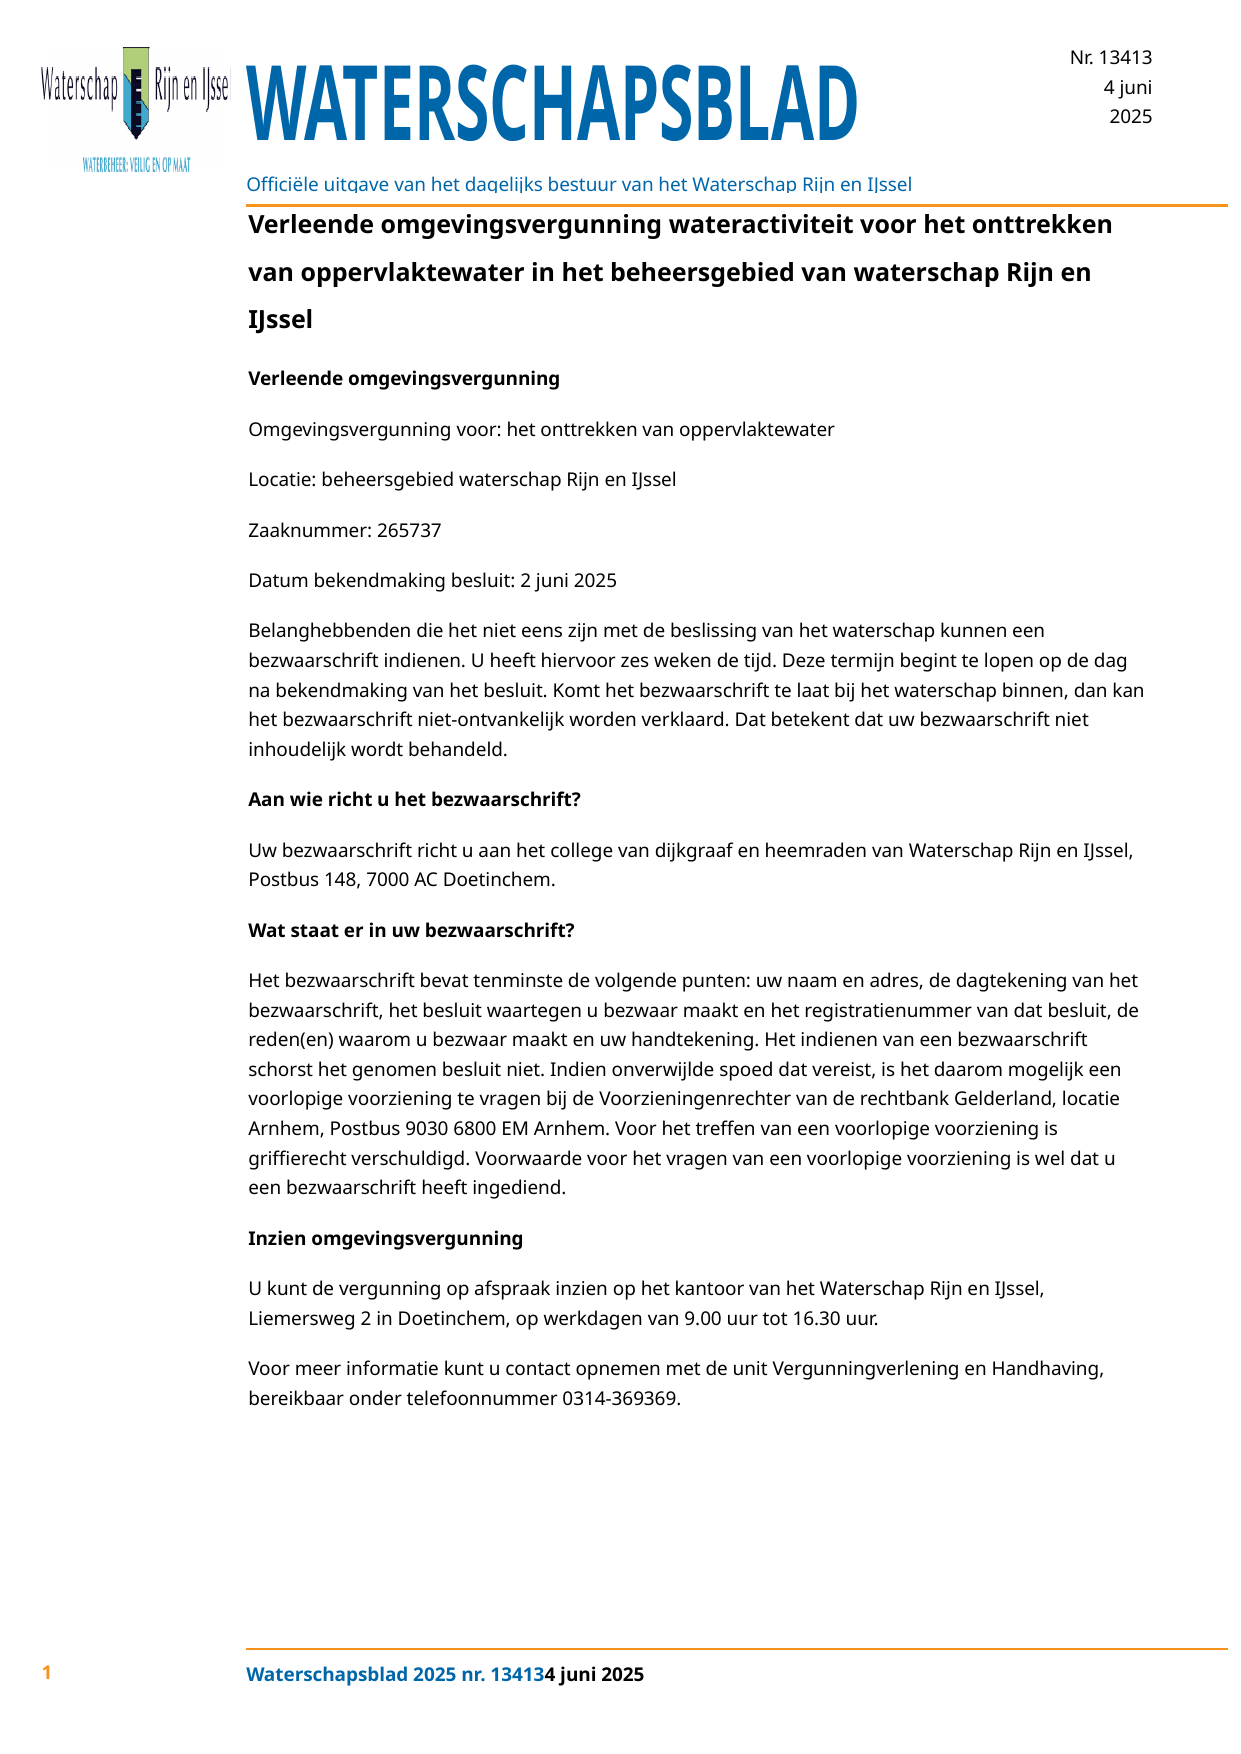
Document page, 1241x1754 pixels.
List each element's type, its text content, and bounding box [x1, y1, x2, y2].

picture [41, 47, 231, 172]
text Het bezwaarschrift bevat tenminste de volgende punten: uw naam en adres, de dagtekening van het bezwaarschrift, het besluit waartegen u bezwaar maakt en het registratienummer van dat besluit, de reden(en) waarom u bezwaar maakt en uw handtekening. Het indienen van een bezwaarschrift schorst het genomen besluit niet. Indien onverwijlde spoed dat vereist, is het daarom mogelijk een voorlopige voorziening te vragen bij de Voorzieningenrechter van de rechtbank Gelderland, locatie Arnhem, Postbus 9030 6800 EM Arnhem. Voor het treffen van een voorlopige voorziening is griffierecht verschuldigd. Voorwaarde voor het vragen van een voorlopige voorziening is wel dat u een bezwaarschrift heeft ingediend. [248, 967, 1152, 1200]
text Aan wie richt u het bezwaarschrift? [248, 786, 1152, 812]
text U kunt de vergunning op afspraak inzien op het kantoor van het Waterschap Rijn en IJssel, Liemersweg 2 in Doetinchem, op werkdagen van 9.00 uur tot 16.30 uur. [248, 1275, 1152, 1330]
text Voor meer informatie kunt u contact opnemen met de unit Vergunningverlening en Handhaving, bereikbaar onder telefoonnummer 0314-369369. [248, 1355, 1152, 1410]
text Verleende omgevingsvergunning [248, 366, 1152, 391]
text Wat staat er in uw bezwaarschrift? [248, 917, 1152, 942]
text Belanghebbenden die het niet eens zijn met de beslissing van het waterschap kunnen een bezwaarschrift indienen. U heeft hiervoor zes weken de tijd. Deze termijn begint te lopen op de dag na bekendmaking van het besluit. Komt het bezwaarschrift te laat bij het waterschap binnen, dan kan het bezwaarschrift niet-ontvankelijk worden verklaard. Dat betekent dat uw bezwaarschrift niet inhoudelijk wordt behandeld. [248, 618, 1152, 762]
text Datum bekendmaking besluit: 2 juni 2025 [248, 567, 1152, 593]
text Omgevingsvergunning voor: het onttrekken van oppervlaktewater [248, 416, 1152, 442]
text Verleende omgevingsvergunning wateractiviteit voor het onttrekken van oppervlaktewater in het beheersgebied van waterschap Rijn en IJssel [248, 207, 1152, 336]
text Uw bezwaarschrift richt u aan het college van dijkgraaf en heemraden van Waterschap Rijn en IJssel, Postbus 148, 7000 AC Doetinchem. [248, 837, 1152, 892]
text Inzien omgevingsvergunning [248, 1225, 1152, 1250]
text Zaaknummer: 265737 [248, 517, 1152, 542]
text Locatie: beheersgebied waterschap Rijn en IJssel [248, 466, 1152, 492]
